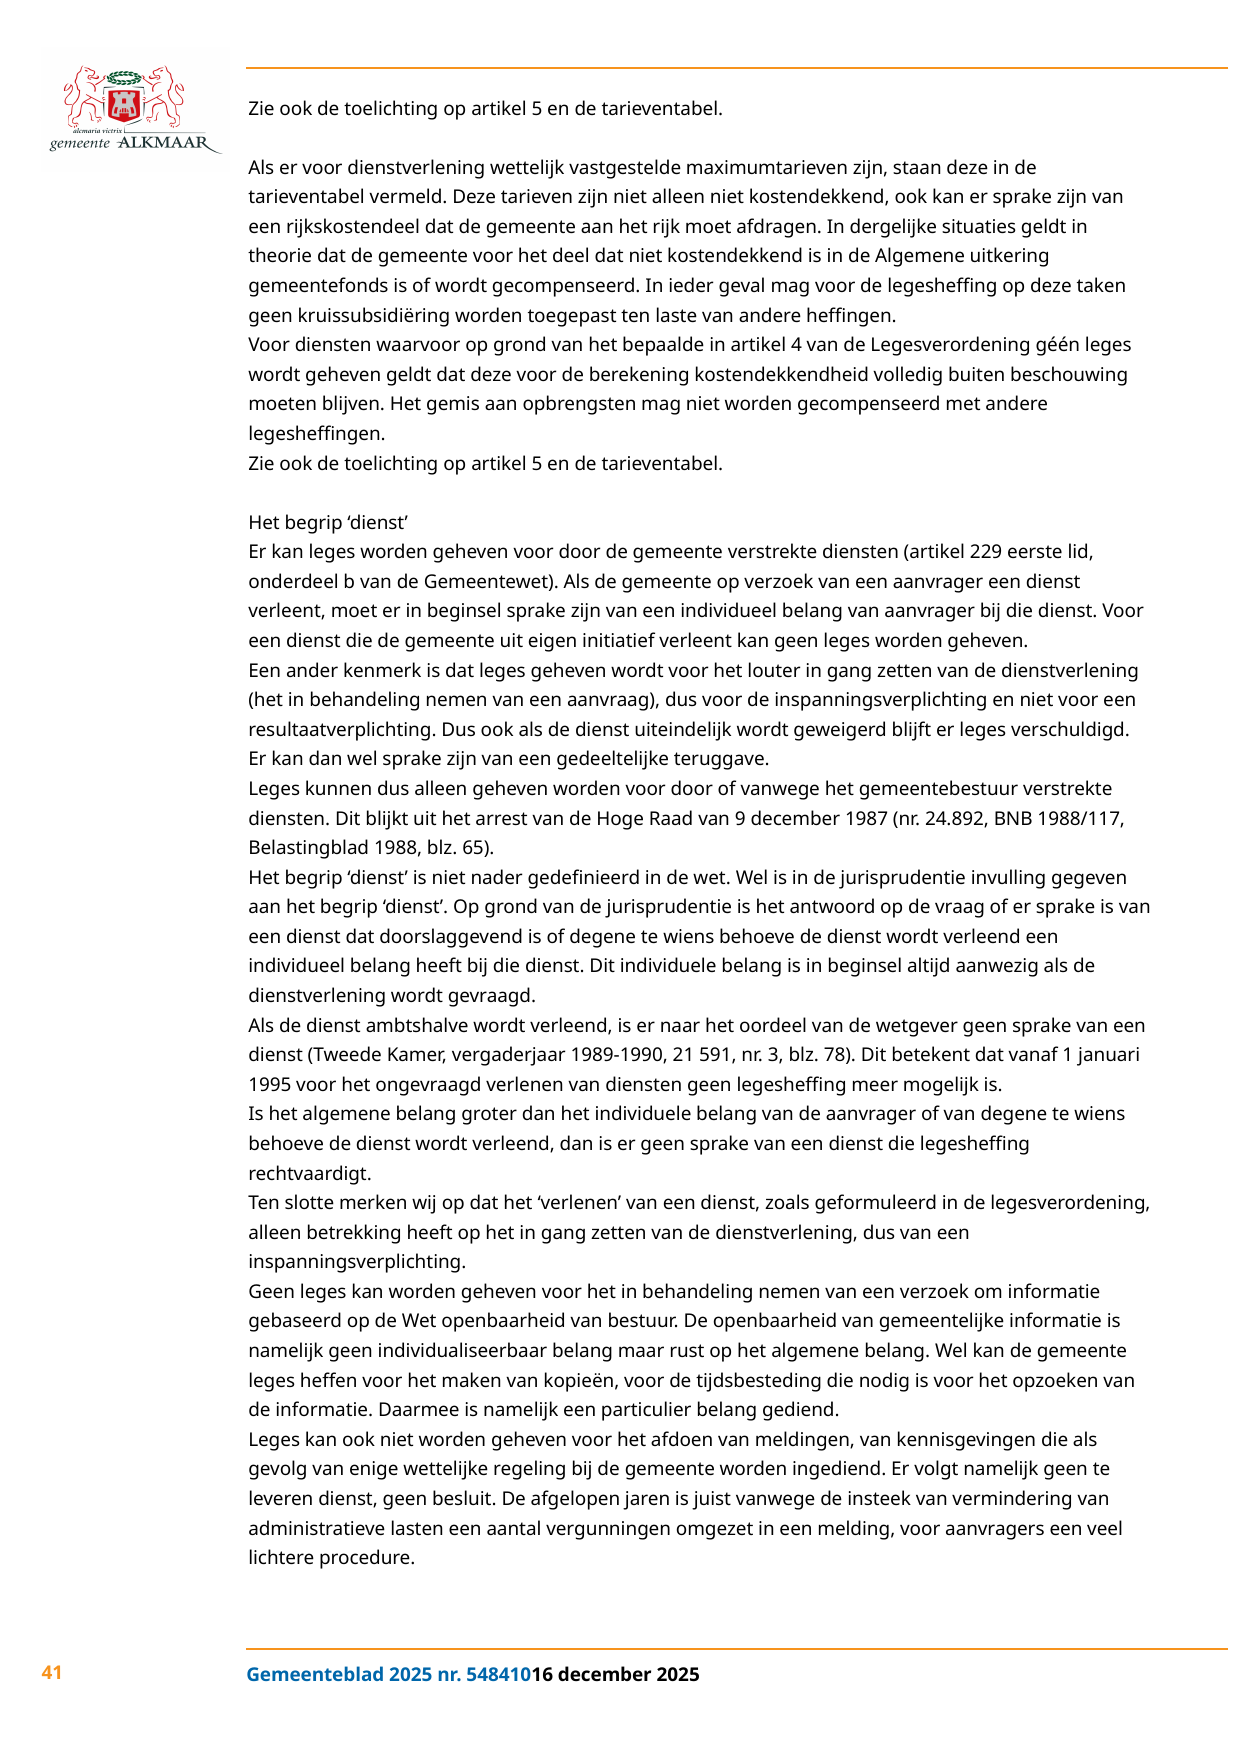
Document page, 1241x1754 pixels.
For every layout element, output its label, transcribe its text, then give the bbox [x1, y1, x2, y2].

text Het begrip ‘dienst’ is niet nader gedefinieerd in de wet. Wel is in de jurisprudentie invulling gegeven aan het begrip ‘dienst’. Op grond van de jurisprudentie is het antwoord op de vraag of er sprake is van een dienst dat doorslaggevend is of degene te wiens behoeve de dienst wordt verleend een individueel belang heeft bij die dienst. Dit individuele belang is in beginsel altijd aanwezig als de dienstverlening wordt gevraagd. [248, 864, 1152, 1008]
text Is het algemene belang groter dan het individuele belang van de aanvrager of van degene te wiens behoeve de dienst wordt verleend, dan is er geen sprake van een dienst die legesheffing rechtvaardigt. [248, 1101, 1152, 1186]
text Voor diensten waarvoor op grond van het bepaalde in artikel 4 van de Legesverordening géén leges wordt geheven geldt dat deze voor de berekening kostendekkendheid volledig buiten beschouwing moeten blijven. Het gemis aan opbrengsten mag niet worden gecompenseerd met andere legesheffingen. [248, 331, 1152, 446]
text Geen leges kan worden geheven voor het in behandeling nemen van een verzoek om informatie gebaseerd op de Wet openbaarheid van bestuur. De openbaarheid van gemeentelijke informatie is namelijk geen individualiseerbaar belang maar rust op het algemene belang. Wel kan de gemeente leges heffen voor het maken van kopieën, voor de tijdsbesteding die nodig is voor het opzoeken van de informatie. Daarmee is namelijk een particulier belang gediend. [248, 1278, 1152, 1422]
text Zie ook de toelichting op artikel 5 en de tarieventabel. [248, 450, 1152, 476]
text Als er voor dienstverlening wettelijk vastgestelde maximumtarieven zijn, staan deze in de tarieventabel vermeld. Deze tarieven zijn niet alleen niet kostendekkend, ook kan er sprake zijn van een rijkskostendeel dat de gemeente aan het rijk moet afdragen. In dergelijke situaties geldt in theorie dat de gemeente voor het deel dat niet kostendekkend is in de Algemene uitkering gemeentefonds is of wordt gecompenseerd. In ieder geval mag voor de legesheffing op deze taken geen kruissubsidiëring worden toegepast ten laste van andere heffingen. [248, 154, 1152, 328]
text Ten slotte merken wij op dat het ‘verlenen’ van een dienst, zoals geformuleerd in de legesverordening, alleen betrekking heeft op het in gang zetten van de dienstverlening, dus van een inspanningsverplichting. [248, 1189, 1152, 1274]
text Zie ook de toelichting op artikel 5 en de tarieventabel. [248, 95, 1152, 121]
text Leges kunnen dus alleen geheven worden voor door of vanwege het gemeentebestuur verstrekte diensten. Dit blijkt uit het arrest van de Hoge Raad van 9 december 1987 (nr. 24.892, BNB 1988/117, Belastingblad 1988, blz. 65). [248, 775, 1152, 860]
text Leges kan ook niet worden geheven voor het afdoen van meldingen, van kennisgevingen die als gevolg van enige wettelijke regeling bij de gemeente worden ingediend. Er volgt namelijk geen te leveren dienst, geen besluit. De afgelopen jaren is juist vanwege de insteek van vermindering van administratieve lasten een aantal vergunningen omgezet in een melding, voor aanvragers een veel lichtere procedure. [248, 1426, 1152, 1570]
picture [41, 47, 231, 172]
text Een ander kenmerk is dat leges geheven wordt voor het louter in gang zetten van de dienstverlening (het in behandeling nemen van een aanvraag), dus voor de inspanningsverplichting en niet voor een resultaatverplichting. Dus ook als de dienst uiteindelijk wordt geweigerd blijft er leges verschuldigd. Er kan dan wel sprake zijn van een gedeeltelijke teruggave. [248, 657, 1152, 771]
text Er kan leges worden geheven voor door de gemeente verstrekte diensten (artikel 229 eerste lid, onderdeel b van de Gemeentewet). Als de gemeente op verzoek van een aanvrager een dienst verleent, moet er in beginsel sprake zijn van een individueel belang van aanvrager bij die dienst. Voor een dienst die de gemeente uit eigen initiatief verleent kan geen leges worden geheven. [248, 538, 1152, 653]
text Als de dienst ambtshalve wordt verleend, is er naar het oordeel van de wetgever geen sprake van een dienst (Tweede Kamer, vergaderjaar 1989-1990, 21 591, nr. 3, blz. 78). Dit betekent dat vanaf 1 januari 1995 voor het ongevraagd verlenen van diensten geen legesheffing meer mogelijk is. [248, 1012, 1152, 1097]
text Het begrip ‘dienst’ [248, 509, 1152, 535]
